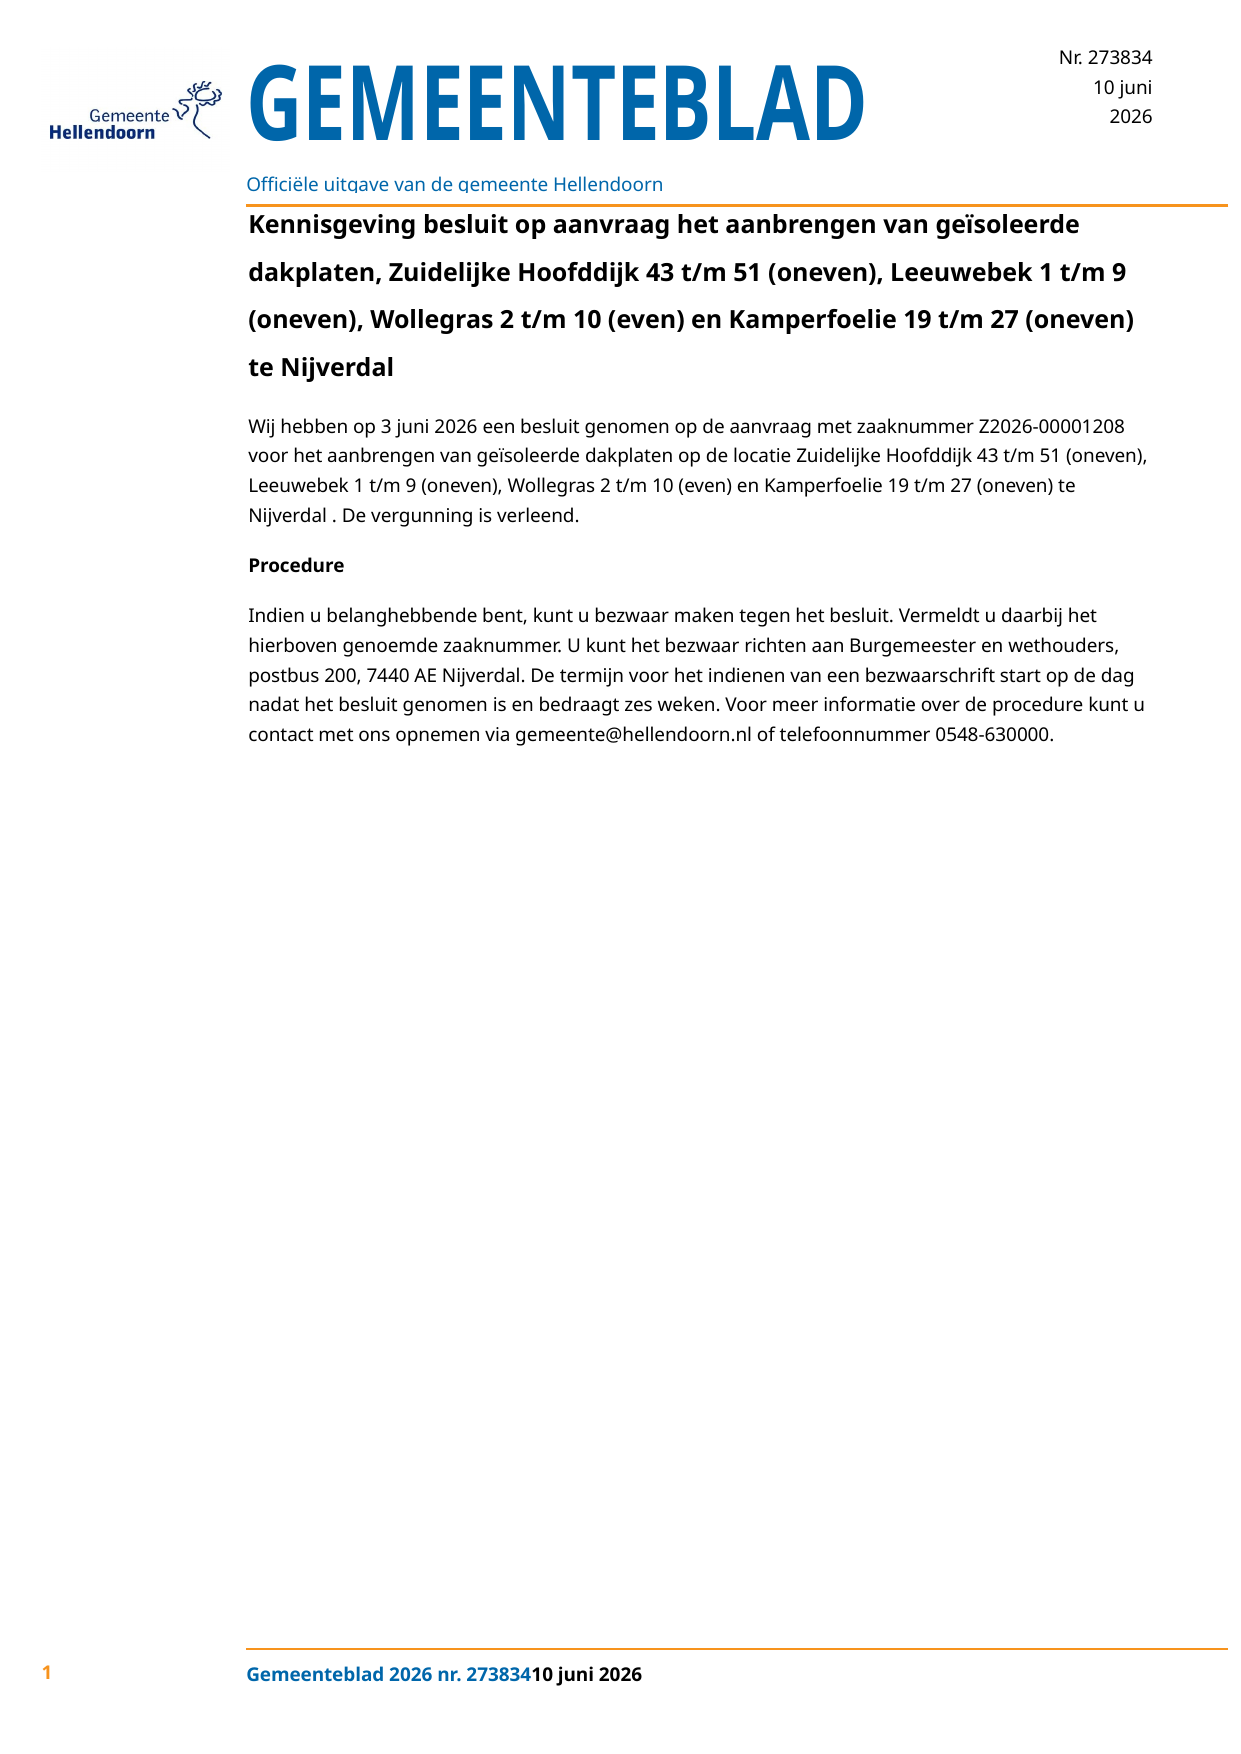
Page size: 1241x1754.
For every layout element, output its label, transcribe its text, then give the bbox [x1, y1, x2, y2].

text Kennisgeving besluit op aanvraag het aanbrengen van geïsoleerde dakplaten, Zuidelijke Hoofddijk 43 t/m 51 (oneven), Leeuwebek 1 t/m 9 (oneven), Wollegras 2 t/m 10 (even) en Kamperfoelie 19 t/m 27 (oneven) te Nijverdal [248, 207, 1152, 384]
text Indien u belanghebbende bent, kunt u bezwaar maken tegen het besluit. Vermeldt u daarbij het hierboven genoemde zaaknummer. U kunt het bezwaar richten aan Burgemeester en wethouders, postbus 200, 7440 AE Nijverdal. De termijn voor het indienen van een bezwaarschrift start op de dag nadat het besluit genomen is en bedraagt zes weken. Voor meer informatie over de procedure kunt u contact met ons opnemen via gemeente@hellendoorn.nl of telefoonnummer 0548-630000. [248, 603, 1152, 747]
text Procedure [248, 552, 1152, 578]
text Wij hebben op 3 juni 2026 een besluit genomen op de aanvraag met zaaknummer Z2026-00001208 voor het aanbrengen van geïsoleerde dakplaten op de locatie Zuidelijke Hoofddijk 43 t/m 51 (oneven), Leeuwebek 1 t/m 9 (oneven), Wollegras 2 t/m 10 (even) en Kamperfoelie 19 t/m 27 (oneven) te Nijverdal . De vergunning is verleend. [248, 413, 1152, 528]
picture [41, 47, 231, 172]
